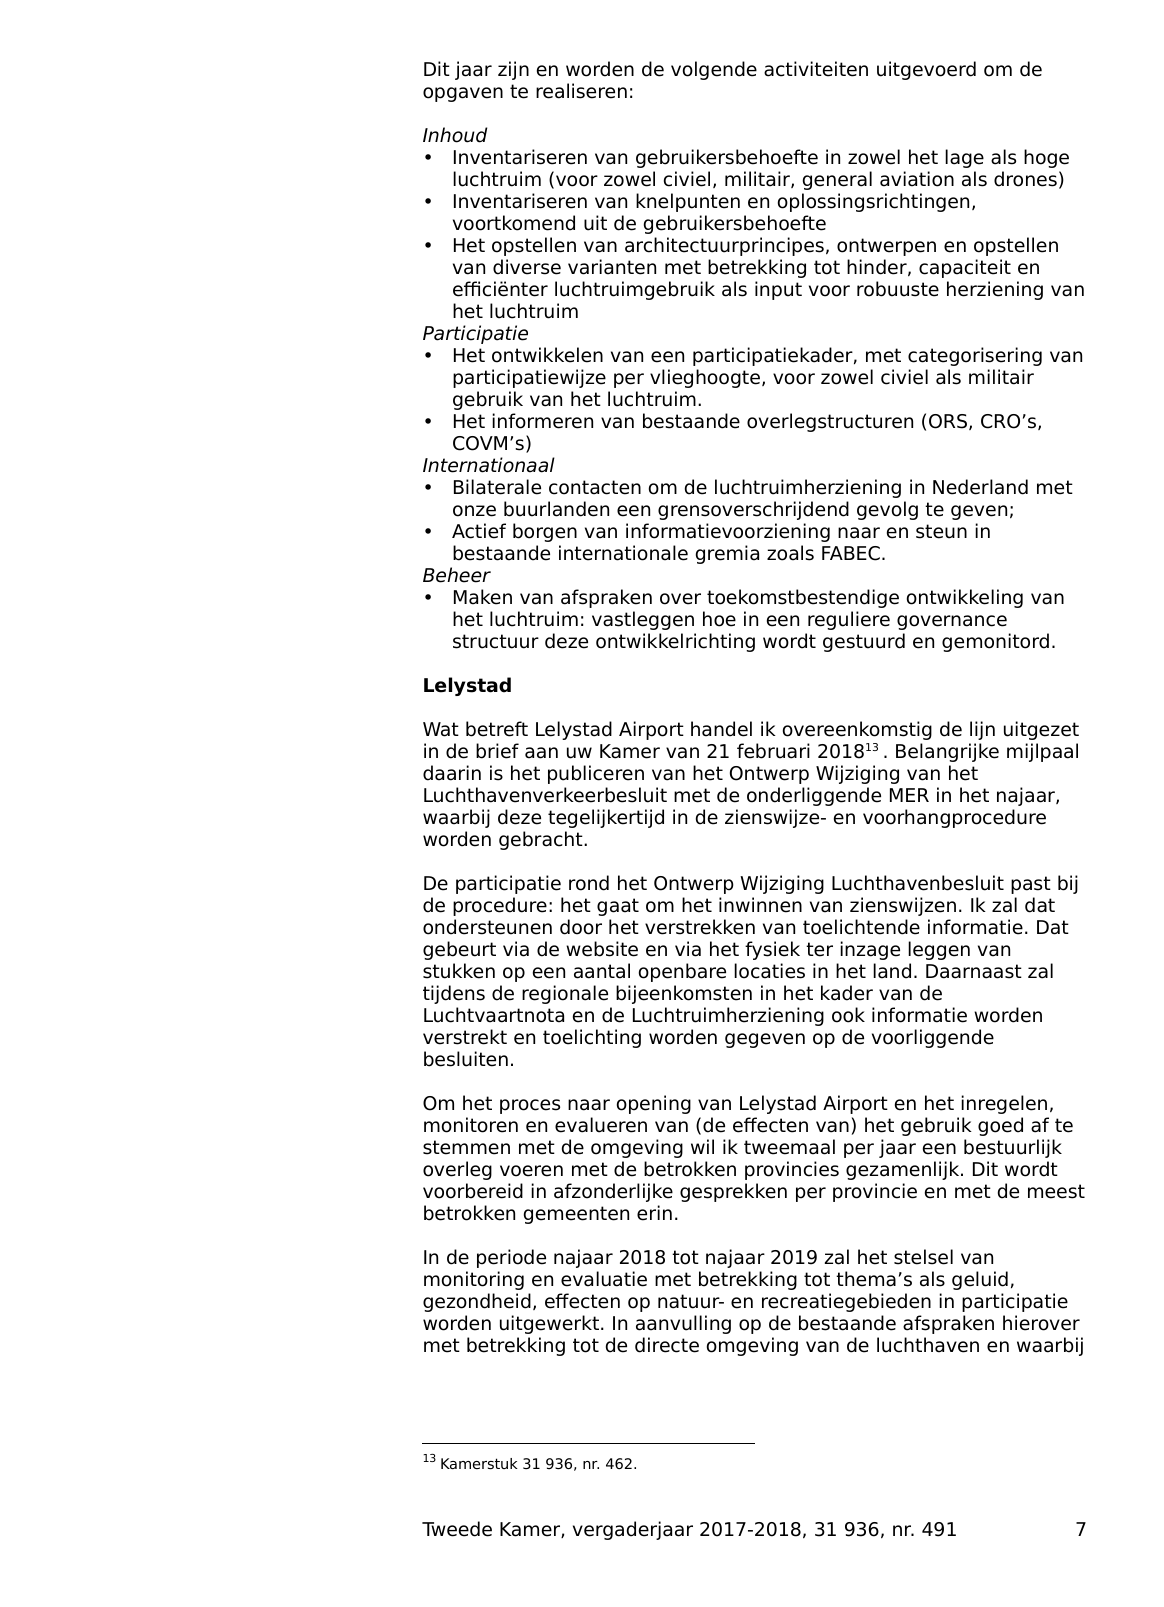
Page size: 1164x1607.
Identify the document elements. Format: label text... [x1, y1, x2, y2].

text • Inventariseren van knelpunten en oplossingsrichtingen, voortkomend uit de gebruikersbehoefte [422, 191, 1087, 235]
text • Het ontwikkelen van een participatiekader, met categorisering van participatiewijze per vlieghoogte, voor zowel civiel als militair gebruik van het luchtruim. [422, 345, 1087, 411]
text Om het proces naar opening van Lelystad Airport en het inregelen, monitoren en evalueren van (de effecten van) het gebruik goed af te stemmen met de omgeving wil ik tweemaal per jaar een bestuurlijk overleg voeren met de betrokken provincies gezamenlijk. Dit wordt voorbereid in afzonderlijke gesprekken per provincie en met de meest betrokken gemeenten erin. [422, 1093, 1087, 1225]
text De participatie rond het Ontwerp Wijziging Luchthavenbesluit past bij de procedure: het gaat om het inwinnen van zienswijzen. Ik zal dat ondersteunen door het verstrekken van toelichtende informatie. Dat gebeurt via de website en via het fysiek ter inzage leggen van stukken op een aantal openbare locaties in het land. Daarnaast zal tijdens de regionale bijeenkomsten in het kader van de Luchtvaartnota en de Luchtruimherziening ook informatie worden verstrekt en toelichting worden gegeven op de voorliggende besluiten. [422, 873, 1087, 1071]
text • Inventariseren van gebruikersbehoefte in zowel het lage als hoge luchtruim (voor zowel civiel, militair, general aviation als drones) [422, 147, 1087, 191]
text In de periode najaar 2018 tot najaar 2019 zal het stelsel van monitoring en evaluatie met betrekking tot thema’s als geluid, gezondheid, effecten op natuur- en recreatiegebieden in participatie worden uitgewerkt. In aanvulling op de bestaande afspraken hierover met betrekking tot de directe omgeving van de luchthaven en waarbij [422, 1247, 1087, 1357]
text • Het informeren van bestaande overlegstructuren (ORS, CRO’s, COVM’s) [422, 411, 1087, 455]
text • Actief borgen van informatievoorziening naar en steun in bestaande internationale gremia zoals FABEC. [422, 521, 1087, 565]
text Internationaal [422, 455, 1087, 477]
text • Maken van afspraken over toekomstbestendige ontwikkeling van het luchtruim: vastleggen hoe in een reguliere governance structuur deze ontwikkelrichting wordt gestuurd en gemonitord. [422, 587, 1087, 653]
text Inhoud [422, 125, 1087, 147]
text Participatie [422, 323, 1087, 345]
text • Het opstellen van architectuurprincipes, ontwerpen en opstellen van diverse varianten met betrekking tot hinder, capaciteit en efficiënter luchtruimgebruik als input voor robuuste herziening van het luchtruim [422, 235, 1087, 323]
subtitle Lelystad [422, 675, 1087, 697]
text Wat betreft Lelystad Airport handel ik overeenkomstig de lijn uitgezet in de brief aan uw Kamer van 21 februari 2018. Belangrijke mijlpaal daarin is het publiceren van het Ontwerp Wijziging van het Luchthavenverkeerbesluit met de onderliggende MER in het najaar, waarbij deze tegelijkertijd in de zienswijze- en voorhangprocedure worden gebracht. [422, 719, 1087, 851]
text Dit jaar zijn en worden de volgende activiteiten uitgevoerd om de opgaven te realiseren: [422, 59, 1087, 103]
text Beheer [422, 565, 1087, 587]
text Kamerstuk 31 936, nr. 462. [422, 1452, 1087, 1474]
text • Bilaterale contacten om de luchtruimherziening in Nederland met onze buurlanden een grensoverschrijdend gevolg te geven; [422, 477, 1087, 521]
